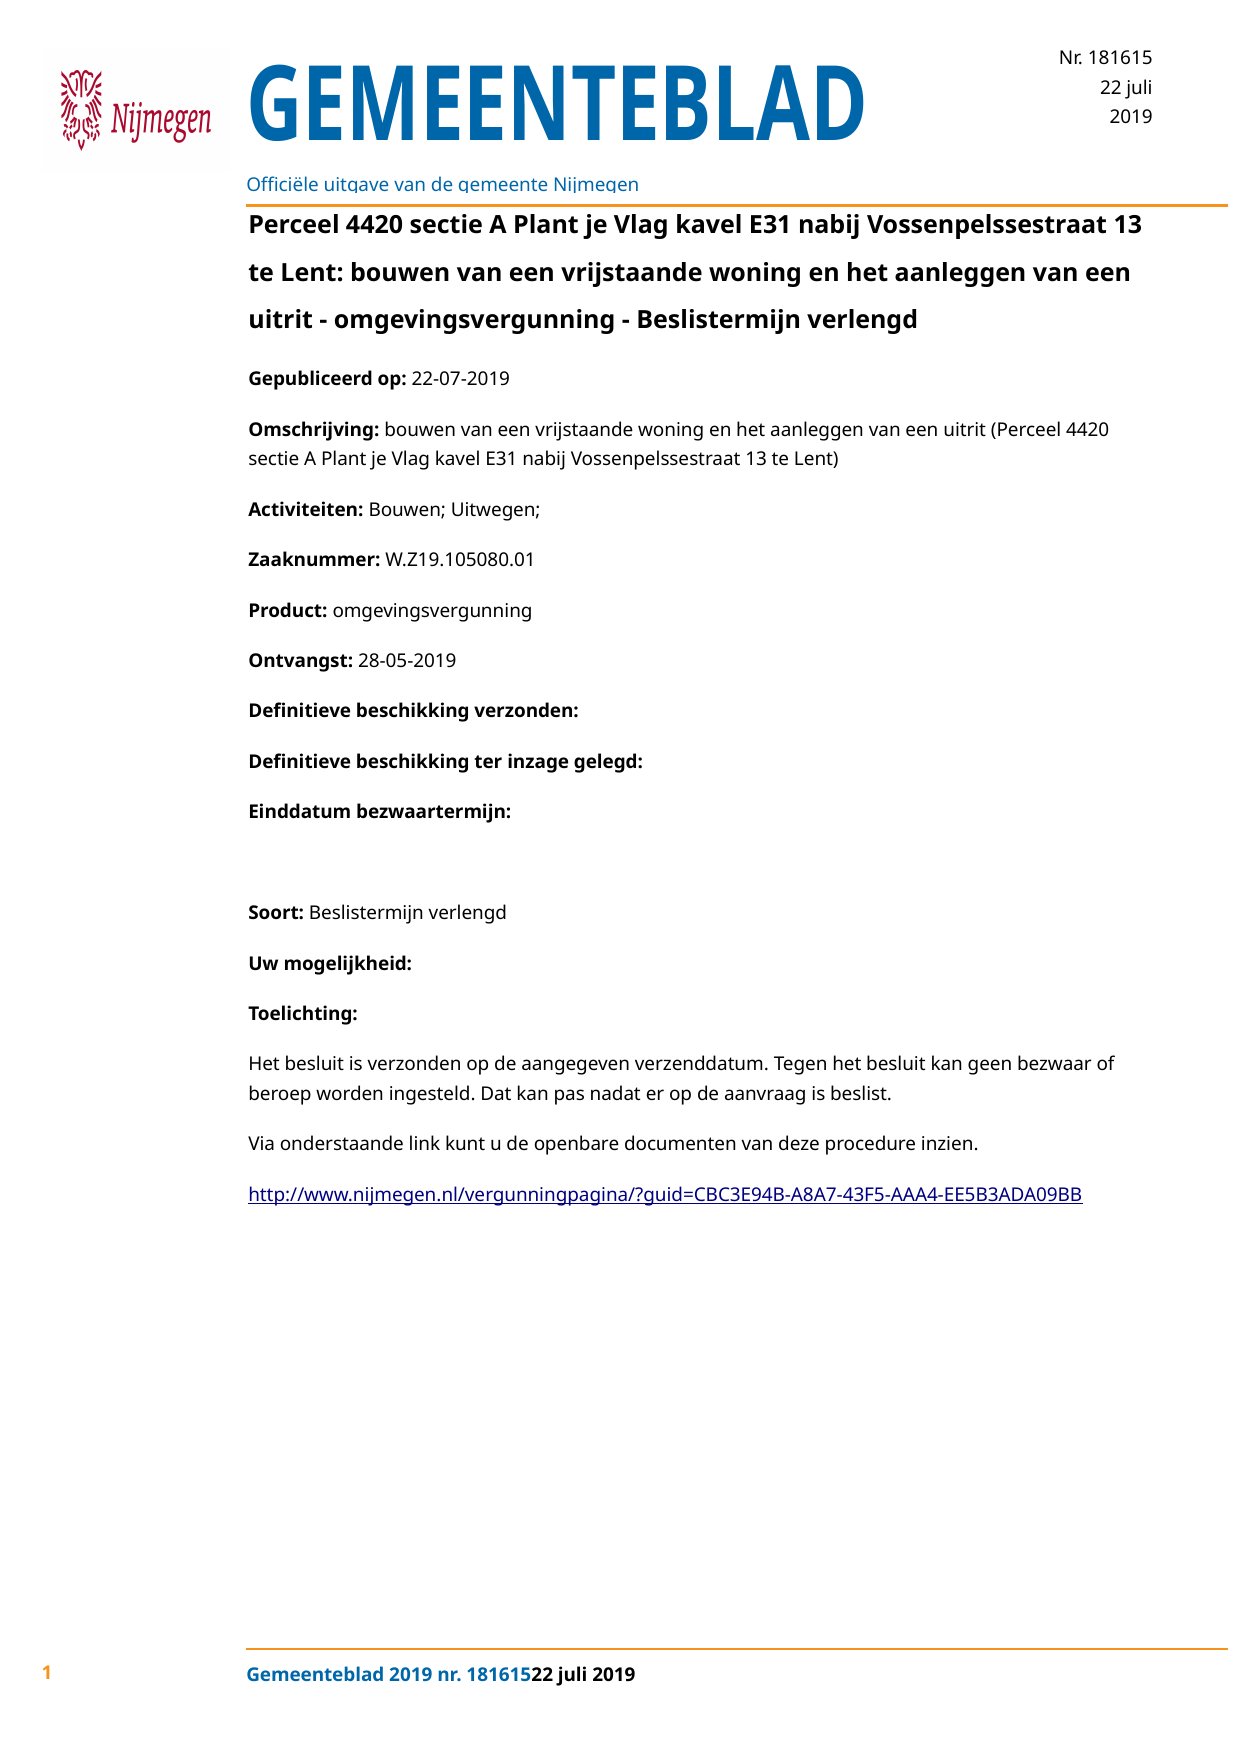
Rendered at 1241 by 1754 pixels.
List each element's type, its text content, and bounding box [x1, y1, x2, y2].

text Toelichting: [248, 1000, 1152, 1026]
text Via onderstaande link kunt u de openbare documenten van deze procedure inzien. [248, 1131, 1152, 1156]
text Ontvangst: 28-05-2019 [248, 647, 1152, 673]
text Uw mogelijkheid: [248, 950, 1152, 975]
picture [41, 47, 231, 172]
text Gepubliceerd op: 22-07-2019 [248, 366, 1152, 391]
text http://www.nijmegen.nl/vergunningpagina/?guid=CBC3E94B-A8A7-43F5-AAA4-EE5B3ADA09BB [248, 1181, 1152, 1207]
text Perceel 4420 sectie A Plant je Vlag kavel E31 nabij Vossenpelssestraat 13 te Lent: bouwen van een vrijstaande woning en het aanleggen van een uitrit - omgevingsvergunning - Beslistermijn verlengd [248, 207, 1152, 336]
text Omschrijving: bouwen van een vrijstaande woning en het aanleggen van een uitrit (Perceel 4420 sectie A Plant je Vlag kavel E31 nabij Vossenpelssestraat 13 te Lent) [248, 416, 1152, 471]
text Soort: Beslistermijn verlengd [248, 899, 1152, 925]
text Einddatum bezwaartermijn: [248, 798, 1152, 824]
text Definitieve beschikking ter inzage gelegd: [248, 748, 1152, 774]
text Product: omgevingsvergunning [248, 597, 1152, 622]
text Zaaknummer: W.Z19.105080.01 [248, 546, 1152, 572]
text Definitieve beschikking verzonden: [248, 698, 1152, 723]
text Het besluit is verzonden op de aangegeven verzenddatum. Tegen het besluit kan geen bezwaar of beroep worden ingesteld. Dat kan pas nadat er op de aanvraag is beslist. [248, 1051, 1152, 1106]
text Activiteiten: Bouwen; Uitwegen; [248, 496, 1152, 522]
